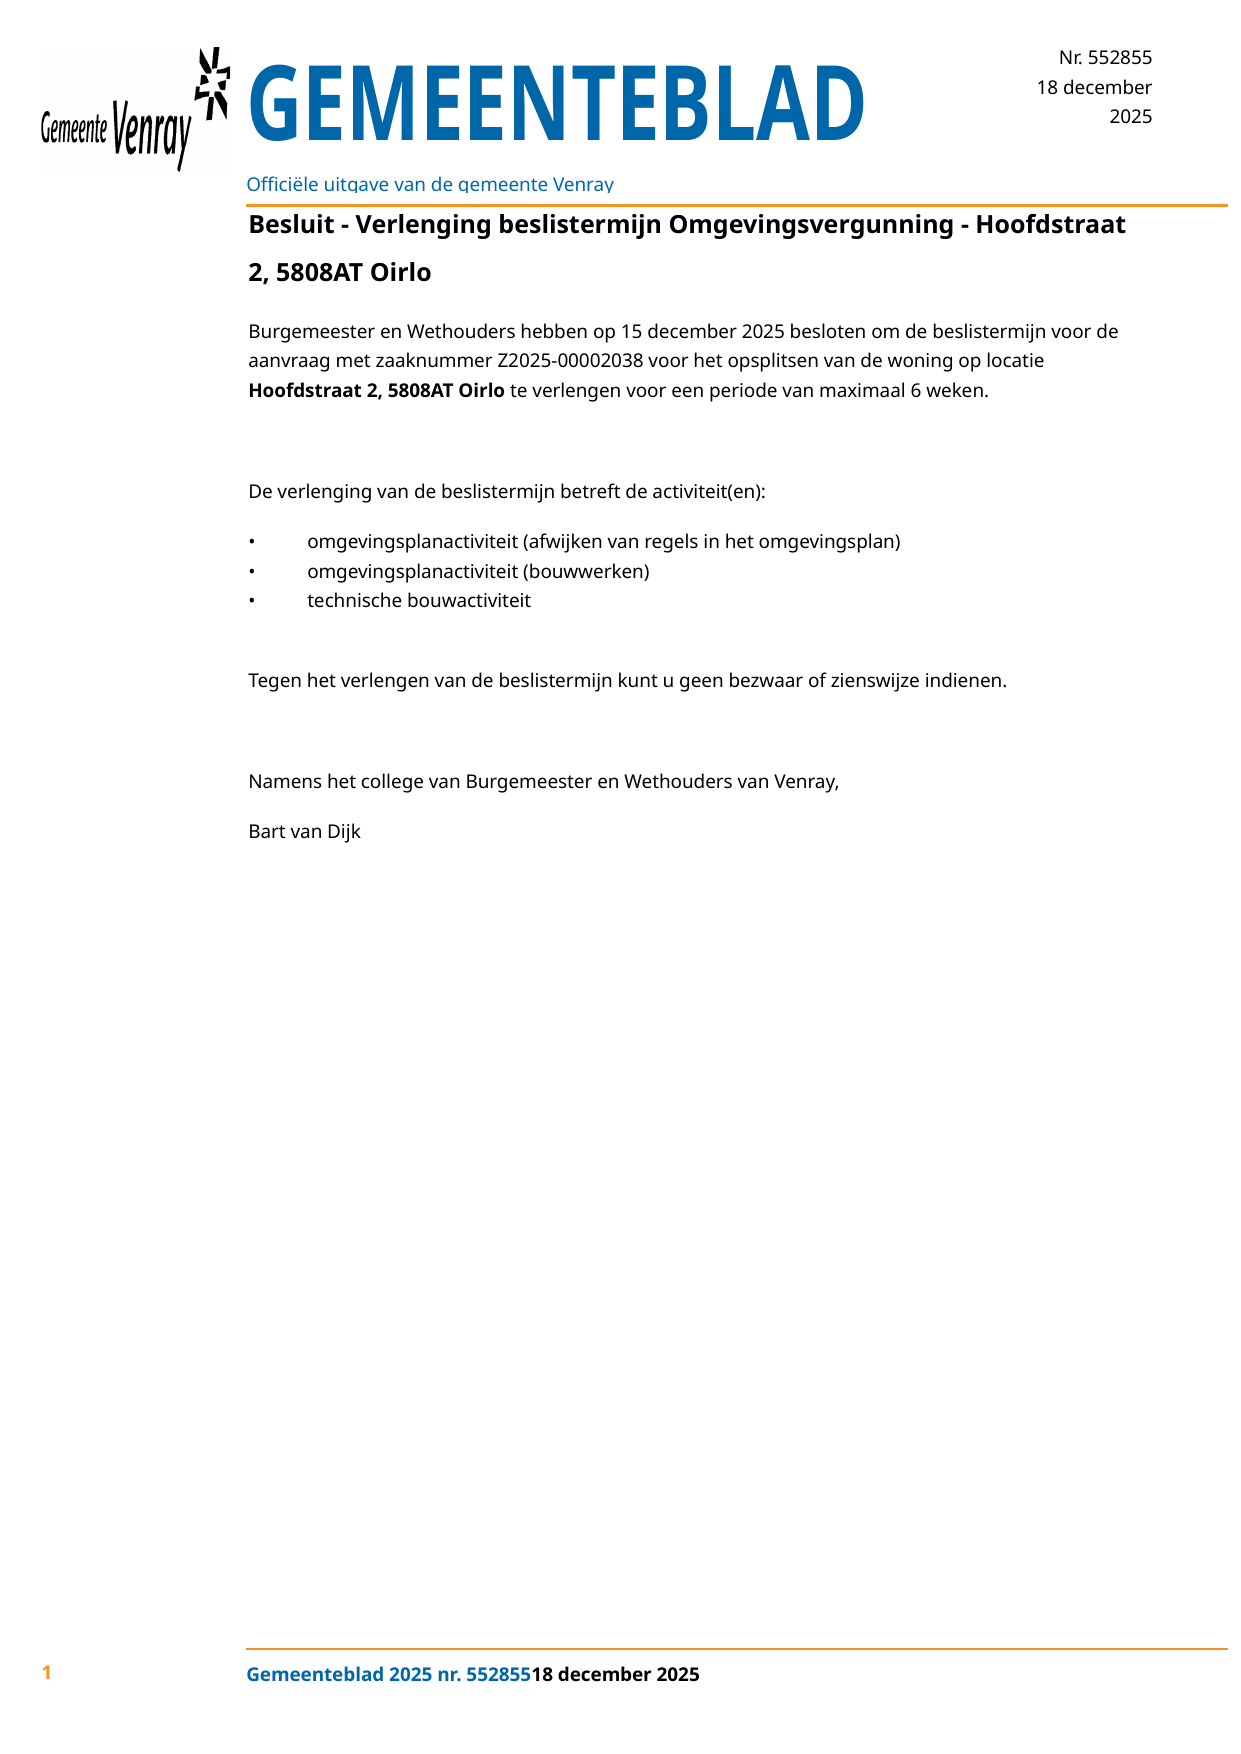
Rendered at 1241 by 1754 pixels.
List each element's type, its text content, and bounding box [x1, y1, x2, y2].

text Namens het college van Burgemeester en Wethouders van Venray, [248, 768, 1152, 794]
text De verlenging van de beslistermijn betreft de activiteit(en): [248, 478, 1152, 504]
text Tegen het verlengen van de beslistermijn kunt u geen bezwaar of zienswijze indienen. [248, 667, 1152, 693]
list omgevingsplanactiviteit (bouwwerken) [248, 558, 1152, 584]
text Burgemeester en Wethouders hebben op 15 december 2025 besloten om de beslistermijn voor de aanvraag met zaaknummer Z2025-00002038 voor het opsplitsen van de woning op locatie Hoofdstraat 2, 5808AT Oirlo te verlengen voor een periode van maximaal 6 weken. [248, 318, 1152, 403]
list omgevingsplanactiviteit (afwijken van regels in het omgevingsplan) [248, 528, 1152, 554]
picture [41, 47, 231, 172]
text Bart van Dijk [248, 819, 1152, 844]
text Besluit - Verlenging beslistermijn Omgevingsvergunning - Hoofdstraat 2, 5808AT Oirlo [248, 207, 1152, 288]
list technische bouwactiviteit [248, 587, 1152, 613]
